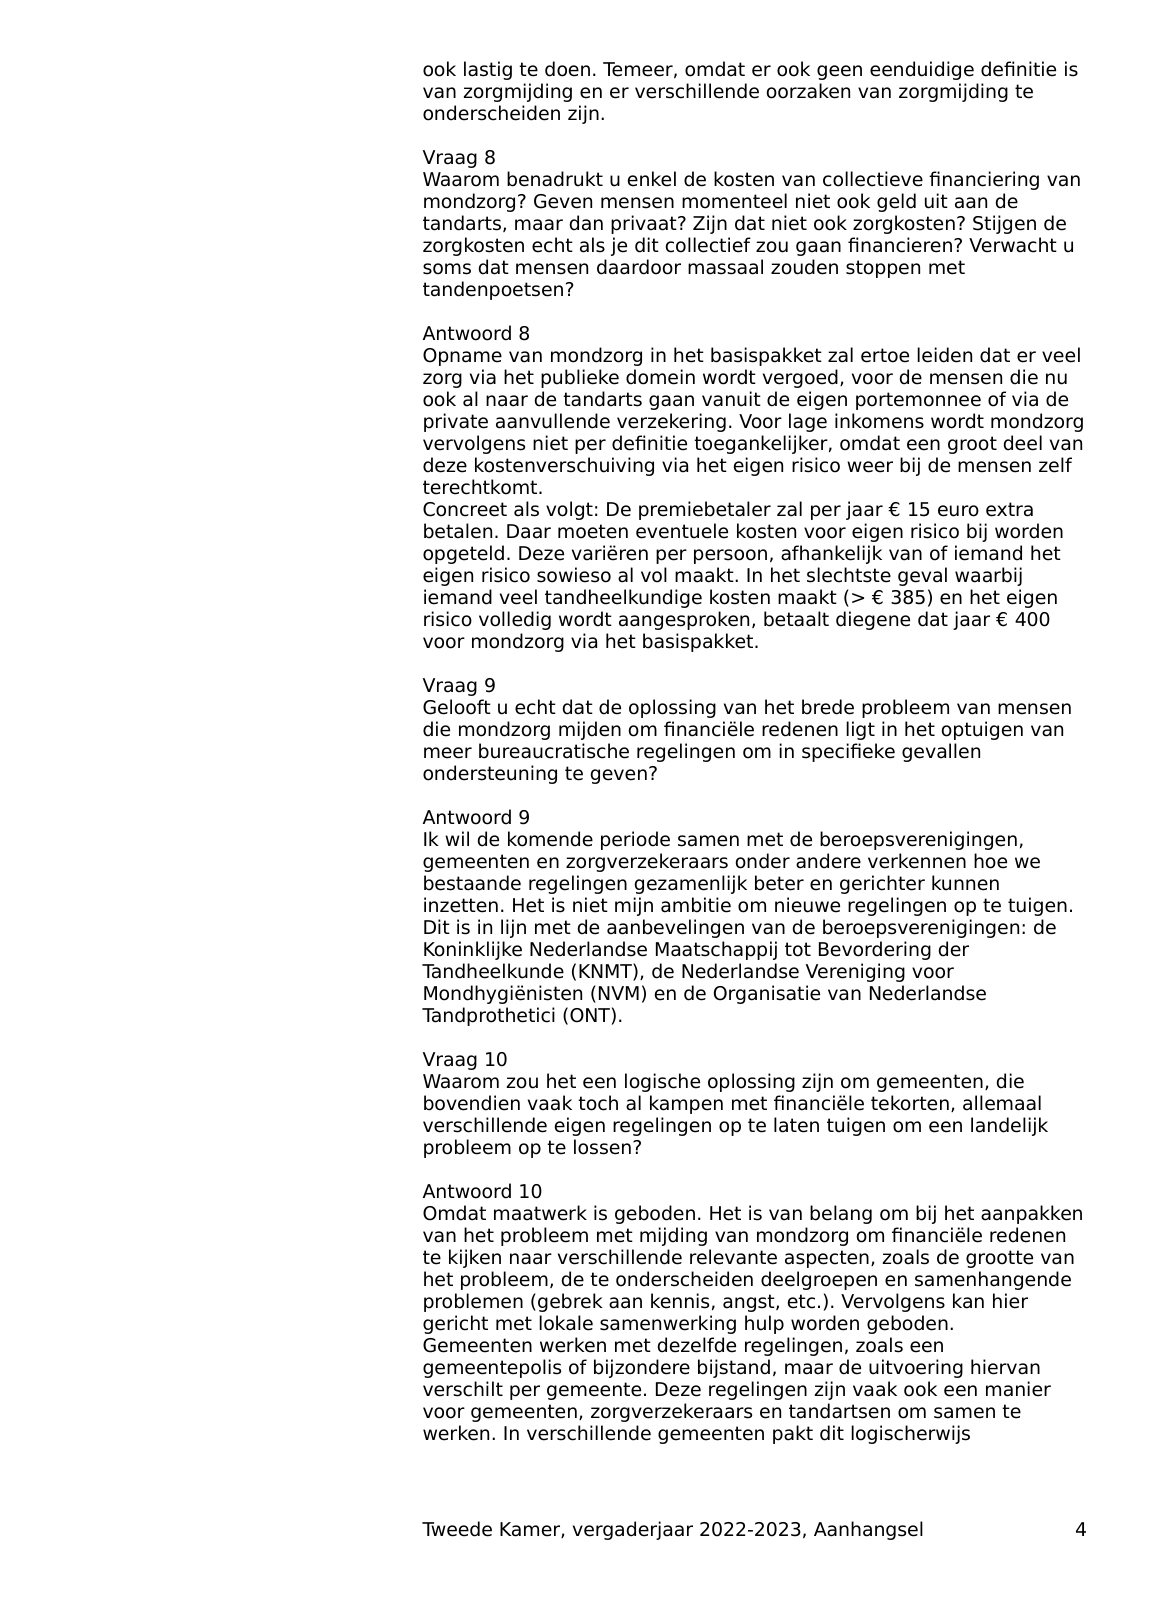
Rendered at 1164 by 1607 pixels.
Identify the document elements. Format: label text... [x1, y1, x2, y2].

text Antwoord 10 [422, 1181, 1087, 1203]
text Ik wil de komende periode samen met de beroepsverenigingen, gemeenten en zorgverzekeraars onder andere verkennen hoe we bestaande regelingen gezamenlijk beter en gerichter kunnen inzetten. Het is niet mijn ambitie om nieuwe regelingen op te tuigen. Dit is in lijn met de aanbevelingen van de beroepsverenigingen: de Koninklijke Nederlandse Maatschappij tot Bevordering der Tandheelkunde (KNMT), de Nederlandse Vereniging voor Mondhygiënisten (NVM) en de Organisatie van Nederlandse Tandprothetici (ONT). [422, 829, 1087, 1027]
text Opname van mondzorg in het basispakket zal ertoe leiden dat er veel zorg via het publieke domein wordt vergoed, voor de mensen die nu ook al naar de tandarts gaan vanuit de eigen portemonnee of via de private aanvullende verzekering. Voor lage inkomens wordt mondzorg vervolgens niet per definitie toegankelijker, omdat een groot deel van deze kostenverschuiving via het eigen risico weer bij de mensen zelf terechtkomt. [422, 345, 1087, 499]
text Omdat maatwerk is geboden. Het is van belang om bij het aanpakken van het probleem met mijding van mondzorg om financiële redenen te kijken naar verschillende relevante aspecten, zoals de grootte van het probleem, de te onderscheiden deelgroepen en samenhangende problemen (gebrek aan kennis, angst, etc.). Vervolgens kan hier gericht met lokale samenwerking hulp worden geboden. [422, 1203, 1087, 1335]
text Gelooft u echt dat de oplossing van het brede probleem van mensen die mondzorg mijden om financiële redenen ligt in het optuigen van meer bureaucratische regelingen om in specifieke gevallen ondersteuning te geven? [422, 697, 1087, 785]
text Gemeenten werken met dezelfde regelingen, zoals een gemeentepolis of bijzondere bijstand, maar de uitvoering hiervan verschilt per gemeente. Deze regelingen zijn vaak ook een manier voor gemeenten, zorgverzekeraars en tandartsen om samen te werken. In verschillende gemeenten pakt dit logischerwijs [422, 1335, 1087, 1445]
text ook lastig te doen. Temeer, omdat er ook geen eenduidige definitie is van zorgmijding en er verschillende oorzaken van zorgmijding te onderscheiden zijn. [422, 59, 1087, 125]
text Antwoord 8 [422, 323, 1087, 345]
text Waarom zou het een logische oplossing zijn om gemeenten, die bovendien vaak toch al kampen met financiële tekorten, allemaal verschillende eigen regelingen op te laten tuigen om een landelijk probleem op te lossen? [422, 1071, 1087, 1159]
text Antwoord 9 [422, 807, 1087, 829]
text Concreet als volgt: De premiebetaler zal per jaar € 15 euro extra betalen. Daar moeten eventuele kosten voor eigen risico bij worden opgeteld. Deze variëren per persoon, afhankelijk van of iemand het eigen risico sowieso al vol maakt. In het slechtste geval waarbij iemand veel tandheelkundige kosten maakt (> € 385) en het eigen risico volledig wordt aangesproken, betaalt diegene dat jaar € 400 voor mondzorg via het basispakket. [422, 499, 1087, 653]
text Vraag 8 [422, 147, 1087, 169]
text Vraag 10 [422, 1049, 1087, 1071]
text Vraag 9 [422, 675, 1087, 697]
text Waarom benadrukt u enkel de kosten van collectieve financiering van mondzorg? Geven mensen momenteel niet ook geld uit aan de tandarts, maar dan privaat? Zijn dat niet ook zorgkosten? Stijgen de zorgkosten echt als je dit collectief zou gaan financieren? Verwacht u soms dat mensen daardoor massaal zouden stoppen met tandenpoetsen? [422, 169, 1087, 301]
